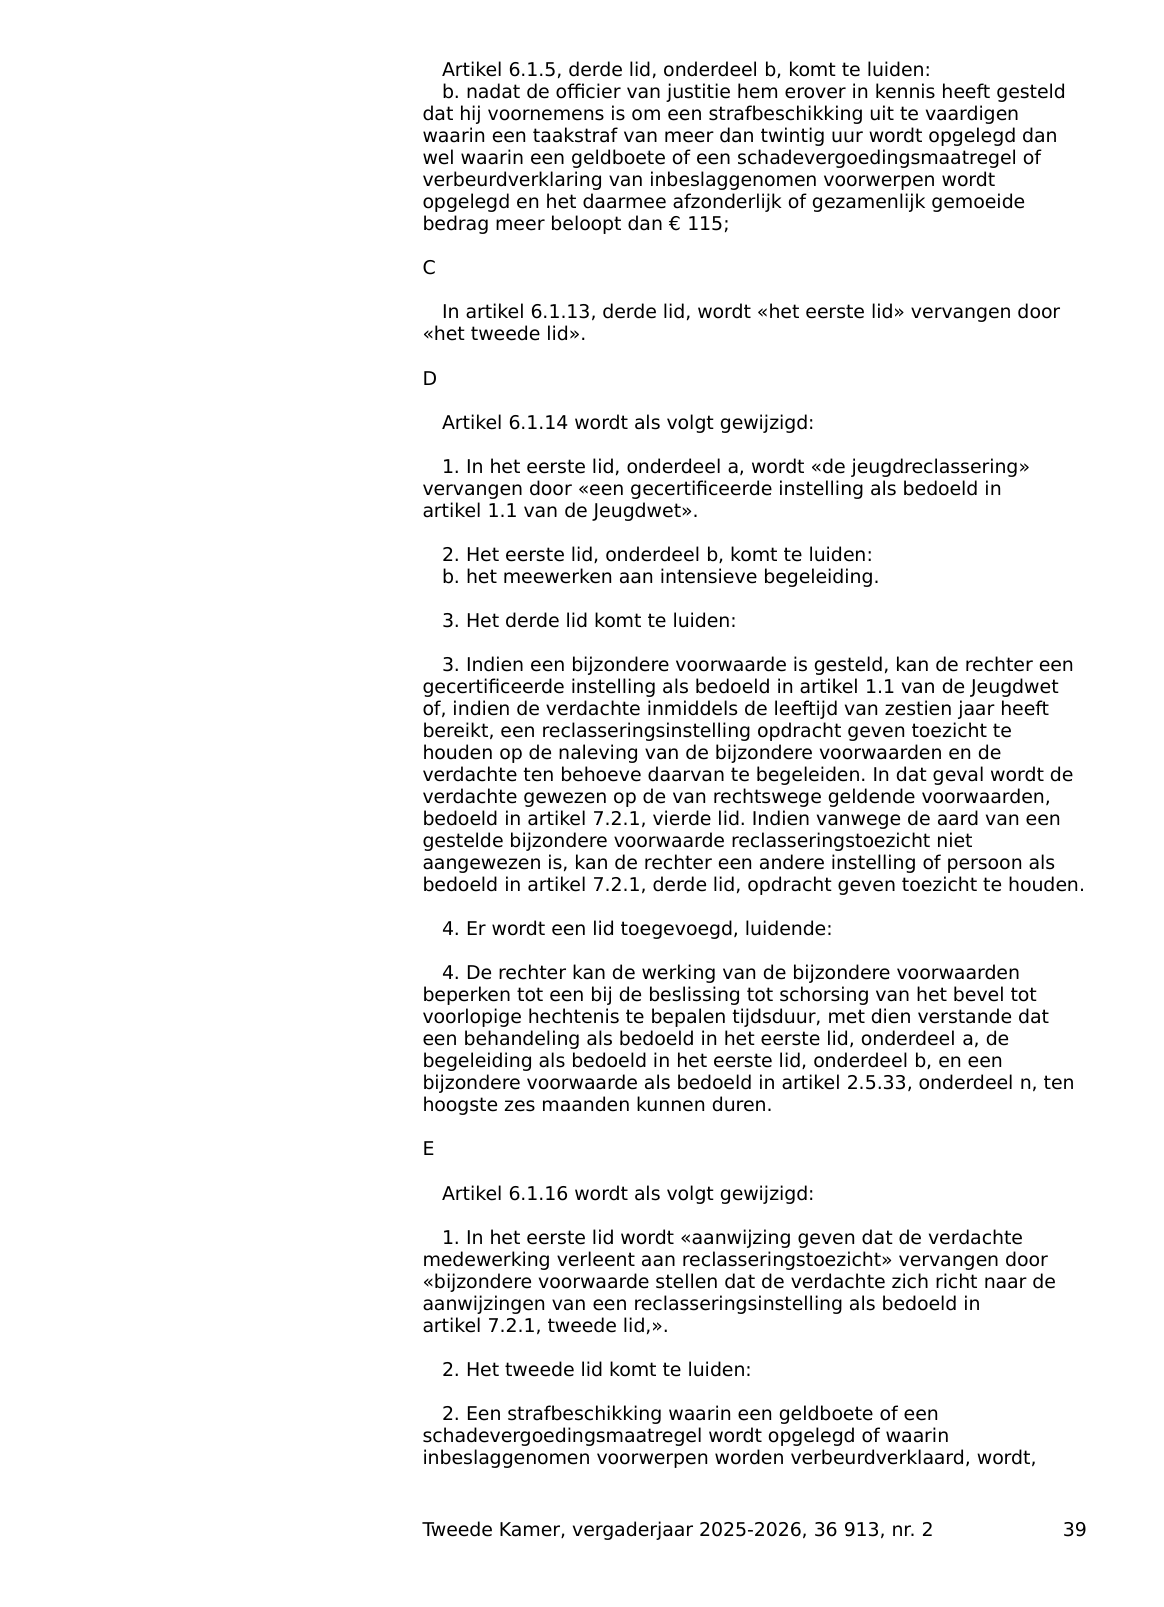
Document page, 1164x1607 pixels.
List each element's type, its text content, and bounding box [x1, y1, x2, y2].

text 1. In het eerste lid wordt «aanwijzing geven dat de verdachte medewerking verleent aan reclasseringstoezicht» vervangen door «bijzondere voorwaarde stellen dat de verdachte zich richt naar de aanwijzingen van een reclasseringsinstelling als bedoeld in artikel 7.2.1, tweede lid,». [422, 1227, 1087, 1337]
text Artikel 6.1.16 wordt als volgt gewijzigd: [422, 1182, 1087, 1204]
text C [422, 257, 1087, 279]
text 3. Het derde lid komt te luiden: [422, 610, 1087, 632]
text E [422, 1138, 1087, 1160]
text Artikel 6.1.5, derde lid, onderdeel b, komt te luiden: [422, 59, 1087, 81]
text 2. Het eerste lid, onderdeel b, komt te luiden: [422, 544, 1087, 566]
text b. nadat de officier van justitie hem erover in kennis heeft gesteld dat hij voornemens is om een strafbeschikking uit te vaardigen waarin een taakstraf van meer dan twintig uur wordt opgelegd dan wel waarin een geldboete of een schadevergoedingsmaatregel of verbeurdverklaring van inbeslaggenomen voorwerpen wordt opgelegd en het daarmee afzonderlijk of gezamenlijk gemoeide bedrag meer beloopt dan € 115; [422, 81, 1087, 235]
text 1. In het eerste lid, onderdeel a, wordt «de jeugdreclassering» vervangen door «een gecertificeerde instelling als bedoeld in artikel 1.1 van de Jeugdwet». [422, 456, 1087, 522]
text 4. Er wordt een lid toegevoegd, luidende: [422, 918, 1087, 940]
text 2. Het tweede lid komt te luiden: [422, 1359, 1087, 1381]
text 2. Een strafbeschikking waarin een geldboete of een schadevergoedingsmaatregel wordt opgelegd of waarin inbeslaggenomen voorwerpen worden verbeurdverklaard, wordt, [422, 1403, 1087, 1469]
text In artikel 6.1.13, derde lid, wordt «het eerste lid» vervangen door «het tweede lid». [422, 301, 1087, 345]
text b. het meewerken aan intensieve begeleiding. [422, 566, 1087, 588]
text 4. De rechter kan de werking van de bijzondere voorwaarden beperken tot een bij de beslissing tot schorsing van het bevel tot voorlopige hechtenis te bepalen tijdsduur, met dien verstande dat een behandeling als bedoeld in het eerste lid, onderdeel a, de begeleiding als bedoeld in het eerste lid, onderdeel b, en een bijzondere voorwaarde als bedoeld in artikel 2.5.33, onderdeel n, ten hoogste zes maanden kunnen duren. [422, 962, 1087, 1116]
text D [422, 367, 1087, 389]
text 3. Indien een bijzondere voorwaarde is gesteld, kan de rechter een gecertificeerde instelling als bedoeld in artikel 1.1 van de Jeugdwet of, indien de verdachte inmiddels de leeftijd van zestien jaar heeft bereikt, een reclasseringsinstelling opdracht geven toezicht te houden op de naleving van de bijzondere voorwaarden en de verdachte ten behoeve daarvan te begeleiden. In dat geval wordt de verdachte gewezen op de van rechtswege geldende voorwaarden, bedoeld in artikel 7.2.1, vierde lid. Indien vanwege de aard van een gestelde bijzondere voorwaarde reclasseringstoezicht niet aangewezen is, kan de rechter een andere instelling of persoon als bedoeld in artikel 7.2.1, derde lid, opdracht geven toezicht te houden. [422, 654, 1087, 896]
text Artikel 6.1.14 wordt als volgt gewijzigd: [422, 412, 1087, 433]
